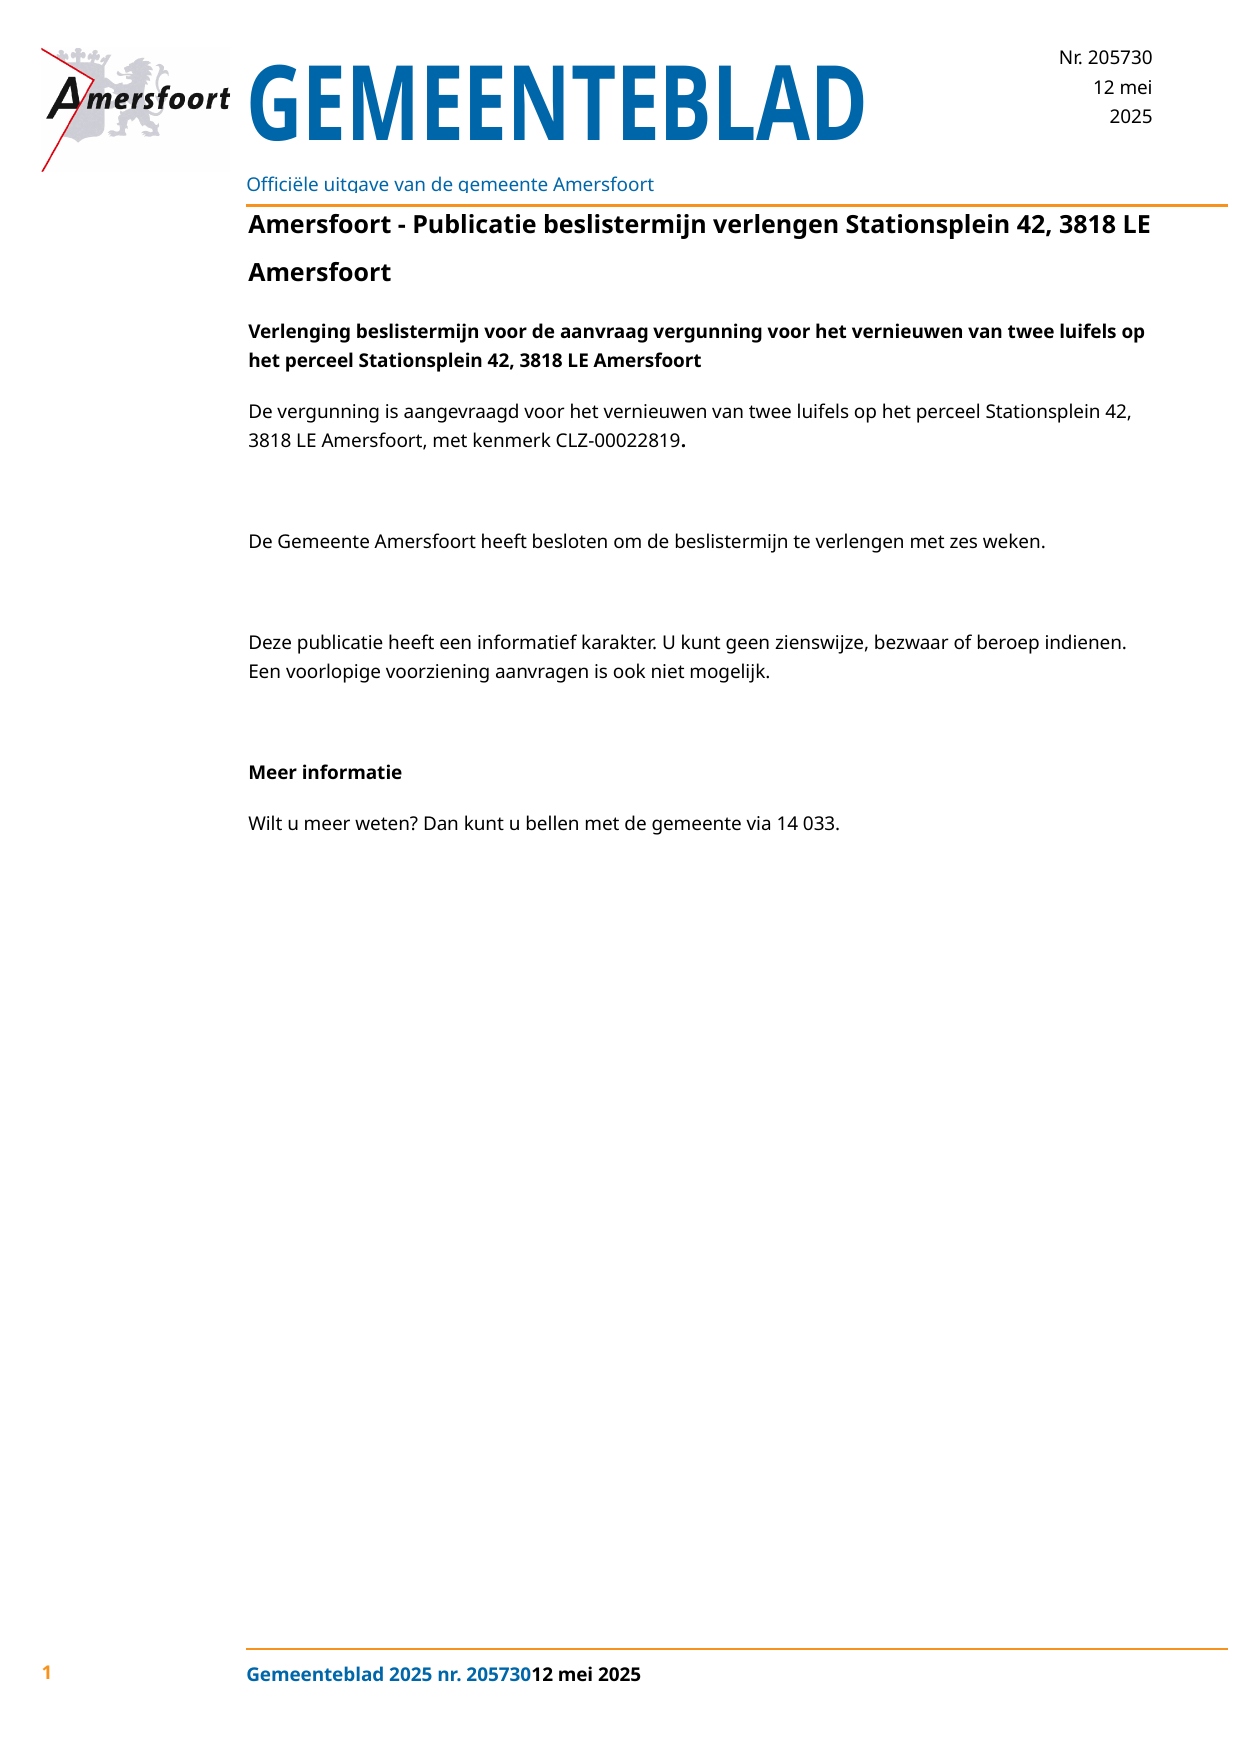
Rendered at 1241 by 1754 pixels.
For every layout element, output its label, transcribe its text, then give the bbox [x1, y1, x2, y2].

text Verlenging beslistermijn voor de aanvraag vergunning voor het vernieuwen van twee luifels op het perceel Stationsplein 42, 3818 LE Amersfoort [248, 318, 1152, 373]
picture [41, 47, 231, 172]
text De vergunning is aangevraagd voor het vernieuwen van twee luifels op het perceel Stationsplein 42, 3818 LE Amersfoort, met kenmerk CLZ-00022819. [248, 398, 1152, 453]
text Meer informatie [248, 759, 1152, 785]
text Wilt u meer weten? Dan kunt u bellen met de gemeente via 14 033. [248, 810, 1152, 836]
text Amersfoort - Publicatie beslistermijn verlengen Stationsplein 42, 3818 LE Amersfoort [248, 207, 1152, 288]
text De Gemeente Amersfoort heeft besloten om de beslistermijn te verlengen met zes weken. [248, 528, 1152, 554]
text Deze publicatie heeft een informatief karakter. U kunt geen zienswijze, bezwaar of beroep indienen. Een voorlopige voorziening aanvragen is ook niet mogelijk. [248, 629, 1152, 684]
